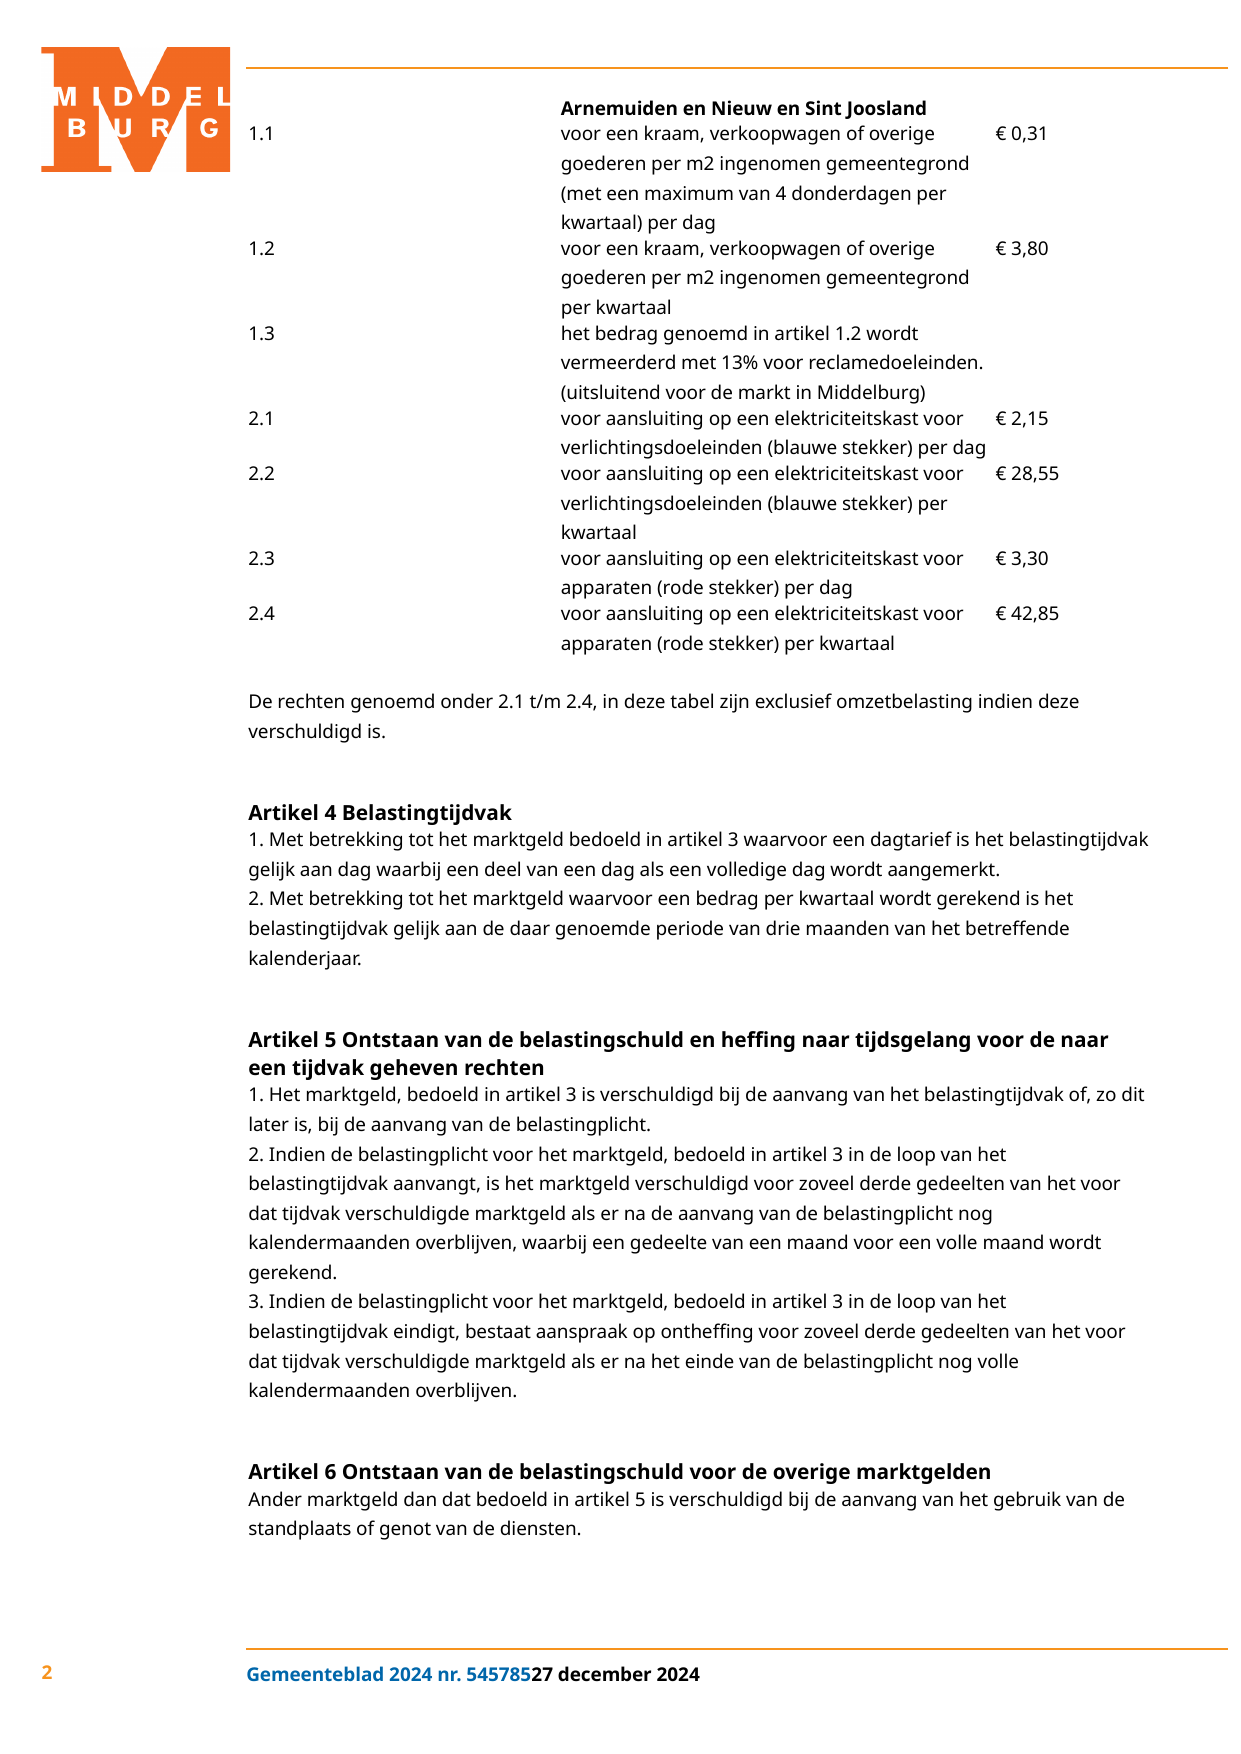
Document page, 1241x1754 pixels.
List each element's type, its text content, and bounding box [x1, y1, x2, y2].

table_cell 2.3 [248, 545, 561, 600]
table_cell 2.1 [248, 405, 561, 460]
table_cell 1.2 [248, 235, 561, 320]
picture [41, 47, 231, 172]
table_cell voor een kraam, verkoopwagen of overige goederen per m2 ingenomen gemeentegrond per kwartaal [561, 235, 995, 320]
table_cell 1.1 [248, 121, 561, 235]
table_cell voor aansluiting op een elektriciteitskast voor verlichtingsdoeleinden (blauwe stekker) per dag [561, 405, 995, 460]
text Artikel 5 Ontstaan van de belastingschuld en heffing naar tijdsgelang voor de naar een tijdvak geheven rechten [248, 1025, 1152, 1082]
table_cell 2.4 [248, 600, 561, 656]
text Artikel 6 Ontstaan van de belastingschuld voor de overige marktgelden [248, 1457, 1152, 1486]
table_cell € 42,85 [995, 600, 1152, 656]
table_cell € 28,55 [995, 460, 1152, 545]
text 1. Met betrekking tot het marktgeld bedoeld in artikel 3 waarvoor een dagtarief is het belastingtijdvak gelijk aan dag waarbij een deel van een dag als een volledige dag wordt aangemerkt. [248, 826, 1152, 882]
text De rechten genoemd onder 2.1 t/m 2.4, in deze tabel zijn exclusief omzetbelasting indien deze verschuldigd is. [248, 688, 1152, 744]
table_cell [995, 320, 1152, 405]
table_cell [995, 95, 1152, 121]
text Ander marktgeld dan dat bedoeld in artikel 5 is verschuldigd bij de aanvang van het gebruik van de standplaats of genot van de diensten. [248, 1486, 1152, 1541]
table_cell € 3,80 [995, 235, 1152, 320]
table_cell € 2,15 [995, 405, 1152, 460]
table_cell het bedrag genoemd in artikel 1.2 wordt vermeerderd met 13% voor reclamedoeleinden.(uitsluitend voor de markt in Middelburg) [561, 320, 995, 405]
table_cell voor aansluiting op een elektriciteitskast voor apparaten (rode stekker) per dag [561, 545, 995, 600]
table_cell Arnemuiden en Nieuw en Sint Joosland [561, 95, 995, 121]
text 2. Indien de belastingplicht voor het marktgeld, bedoeld in artikel 3 in de loop van het belastingtijdvak aanvangt, is het marktgeld verschuldigd voor zoveel derde gedeelten van het voor dat tijdvak verschuldigde marktgeld als er na de aanvang van de belastingplicht nog kalendermaanden overblijven, waarbij een gedeelte van een maand voor een volle maand wordt gerekend. [248, 1141, 1152, 1285]
table_cell [248, 95, 561, 121]
table_cell voor aansluiting op een elektriciteitskast voor verlichtingsdoeleinden (blauwe stekker) per kwartaal [561, 460, 995, 545]
table_cell € 0,31 [995, 121, 1152, 235]
table_cell 1.3 [248, 320, 561, 405]
table_cell € 3,30 [995, 545, 1152, 600]
text 3. Indien de belastingplicht voor het marktgeld, bedoeld in artikel 3 in de loop van het belastingtijdvak eindigt, bestaat aanspraak op ontheffing voor zoveel derde gedeelten van het voor dat tijdvak verschuldigde marktgeld als er na het einde van de belastingplicht nog volle kalendermaanden overblijven. [248, 1289, 1152, 1403]
table_cell voor aansluiting op een elektriciteitskast voor apparaten (rode stekker) per kwartaal [561, 600, 995, 656]
text 1. Het marktgeld, bedoeld in artikel 3 is verschuldigd bij de aanvang van het belastingtijdvak of, zo dit later is, bij de aanvang van de belastingplicht. [248, 1082, 1152, 1137]
table_cell voor een kraam, verkoopwagen of overige goederen per m2 ingenomen gemeentegrond (met een maximum van 4 donderdagen per kwartaal) per dag [561, 121, 995, 235]
text 2. Met betrekking tot het marktgeld waarvoor een bedrag per kwartaal wordt gerekend is het belastingtijdvak gelijk aan de daar genoemde periode van drie maanden van het betreffende kalenderjaar. [248, 886, 1152, 971]
text Artikel 4 Belastingtijdvak [248, 798, 1152, 826]
table_cell 2.2 [248, 460, 561, 545]
